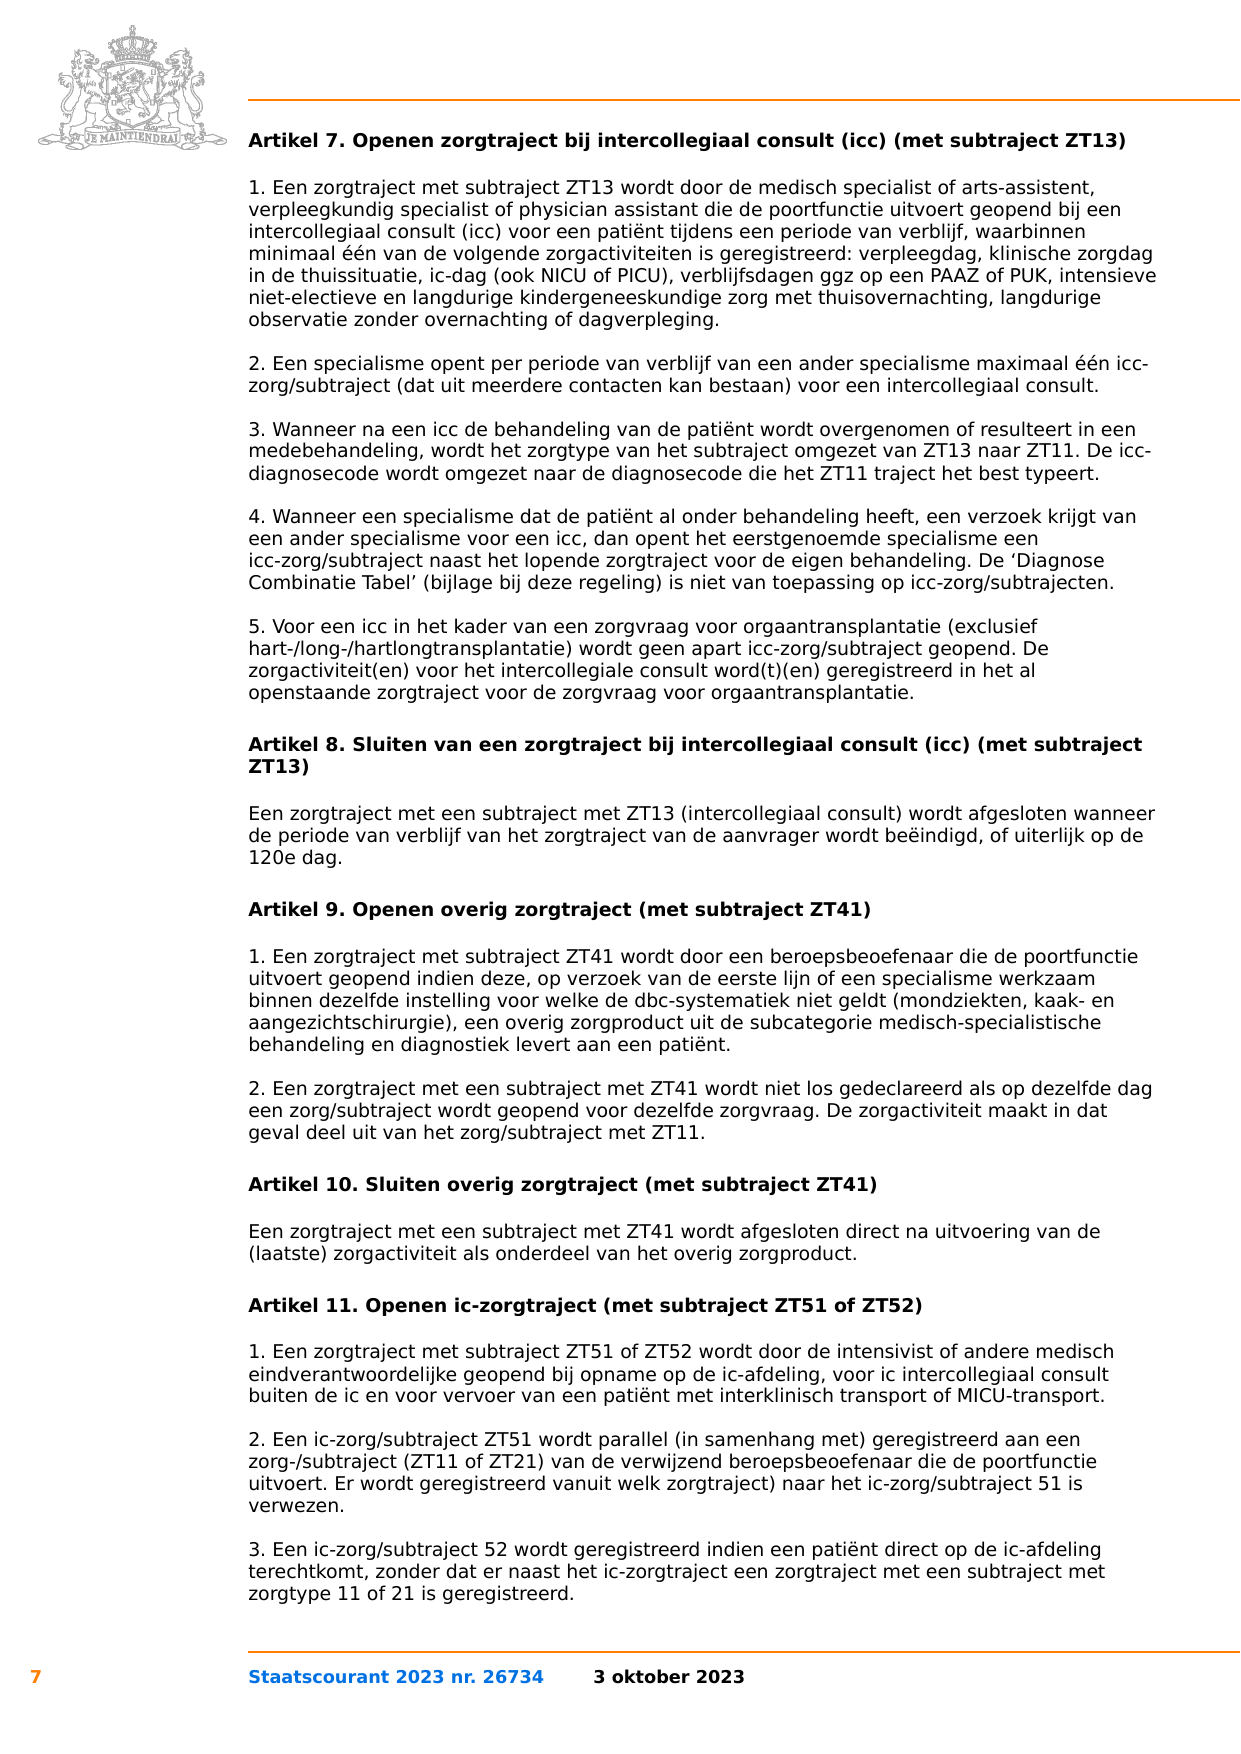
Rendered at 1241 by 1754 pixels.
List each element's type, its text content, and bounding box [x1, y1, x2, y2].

text 5. Voor een icc in het kader van een zorgvraag voor orgaantransplantatie (exclusief hart-/long-/hartlongtransplantatie) wordt geen apart icc-zorg/subtraject geopend. De zorgactiviteit(en) voor het intercollegiale consult word(t)(en) geregistreerd in het al openstaande zorgtraject voor de zorgvraag voor orgaantransplantatie. [248, 616, 1163, 704]
subtitle Artikel 8. Sluiten van een zorgtraject bij intercollegiaal consult (icc) (met subtraject ZT13) [248, 734, 1163, 778]
text 2. Een ic-zorg/subtraject ZT51 wordt parallel (in samenhang met) geregistreerd aan een zorg-/subtraject (ZT11 of ZT21) van de verwijzend beroepsbeoefenaar die de poortfunctie uitvoert. Er wordt geregistreerd vanuit welk zorgtraject) naar het ic-zorg/subtraject 51 is verwezen. [248, 1429, 1163, 1517]
text 2. Een zorgtraject met een subtraject met ZT41 wordt niet los gedeclareerd als op dezelfde dag een zorg/subtraject wordt geopend voor dezelfde zorgvraag. De zorgactiviteit maakt in dat geval deel uit van het zorg/subtraject met ZT11. [248, 1078, 1163, 1143]
subtitle Artikel 9. Openen overig zorgtraject (met subtraject ZT41) [248, 899, 1163, 921]
text 4. Wanneer een specialisme dat de patiënt al onder behandeling heeft, een verzoek krijgt van een ander specialisme voor een icc, dan opent het eerstgenoemde specialisme een icc-zorg/subtraject naast het lopende zorgtraject voor de eigen behandeling. De ‘Diagnose Combinatie Tabel’ (bijlage bij deze regeling) is niet van toepassing op icc-zorg/subtrajecten. [248, 506, 1163, 594]
picture [38, 25, 227, 150]
text 1. Een zorgtraject met subtraject ZT41 wordt door een beroepsbeoefenaar die de poortfunctie uitvoert geopend indien deze, op verzoek van de eerste lijn of een specialisme werkzaam binnen dezelfde instelling voor welke de dbc-systematiek niet geldt (mondziekten, kaak- en aangezichtschirurgie), een overig zorgproduct uit de subcategorie medisch-specialistische behandeling en diagnostiek levert aan een patiënt. [248, 946, 1163, 1056]
text 3. Een ic-zorg/subtraject 52 wordt geregistreerd indien een patiënt direct op de ic-afdeling terechtkomt, zonder dat er naast het ic-zorgtraject een zorgtraject met een subtraject met zorgtype 11 of 21 is geregistreerd. [248, 1539, 1163, 1605]
text Een zorgtraject met een subtraject met ZT13 (intercollegiaal consult) wordt afgesloten wanneer de periode van verblijf van het zorgtraject van de aanvrager wordt beëindigd, of uiterlijk op de 120e dag. [248, 803, 1163, 869]
text 1. Een zorgtraject met subtraject ZT13 wordt door de medisch specialist of arts-assistent, verpleegkundig specialist of physician assistant die de poortfunctie uitvoert geopend bij een intercollegiaal consult (icc) voor een patiënt tijdens een periode van verblijf, waarbinnen minimaal één van de volgende zorgactiviteiten is geregistreerd: verpleegdag, klinische zorgdag in de thuissituatie, ic-dag (ook NICU of PICU), verblijfsdagen ggz op een PAAZ of PUK, intensieve niet-electieve en langdurige kindergeneeskundige zorg met thuisovernachting, langdurige observatie zonder overnachting of dagverpleging. [248, 177, 1163, 331]
text Een zorgtraject met een subtraject met ZT41 wordt afgesloten direct na uitvoering van de (laatste) zorgactiviteit als onderdeel van het overig zorgproduct. [248, 1221, 1163, 1264]
text 2. Een specialisme opent per periode van verblijf van een ander specialisme maximaal één icc-zorg/subtraject (dat uit meerdere contacten kan bestaan) voor een intercollegiaal consult. [248, 353, 1163, 397]
text 3. Wanneer na een icc de behandeling van de patiënt wordt overgenomen of resulteert in een medebehandeling, wordt het zorgtype van het subtraject omgezet van ZT13 naar ZT11. De icc-diagnosecode wordt omgezet naar de diagnosecode die het ZT11 traject het best typeert. [248, 418, 1163, 484]
subtitle Artikel 7. Openen zorgtraject bij intercollegiaal consult (icc) (met subtraject ZT13) [248, 130, 1163, 152]
subtitle Artikel 11. Openen ic-zorgtraject (met subtraject ZT51 of ZT52) [248, 1294, 1163, 1316]
text 1. Een zorgtraject met subtraject ZT51 of ZT52 wordt door de intensivist of andere medisch eindverantwoordelijke geopend bij opname op de ic-afdeling, voor ic intercollegiaal consult buiten de ic en voor vervoer van een patiënt met interklinisch transport of MICU-transport. [248, 1341, 1163, 1407]
subtitle Artikel 10. Sluiten overig zorgtraject (met subtraject ZT41) [248, 1173, 1163, 1196]
